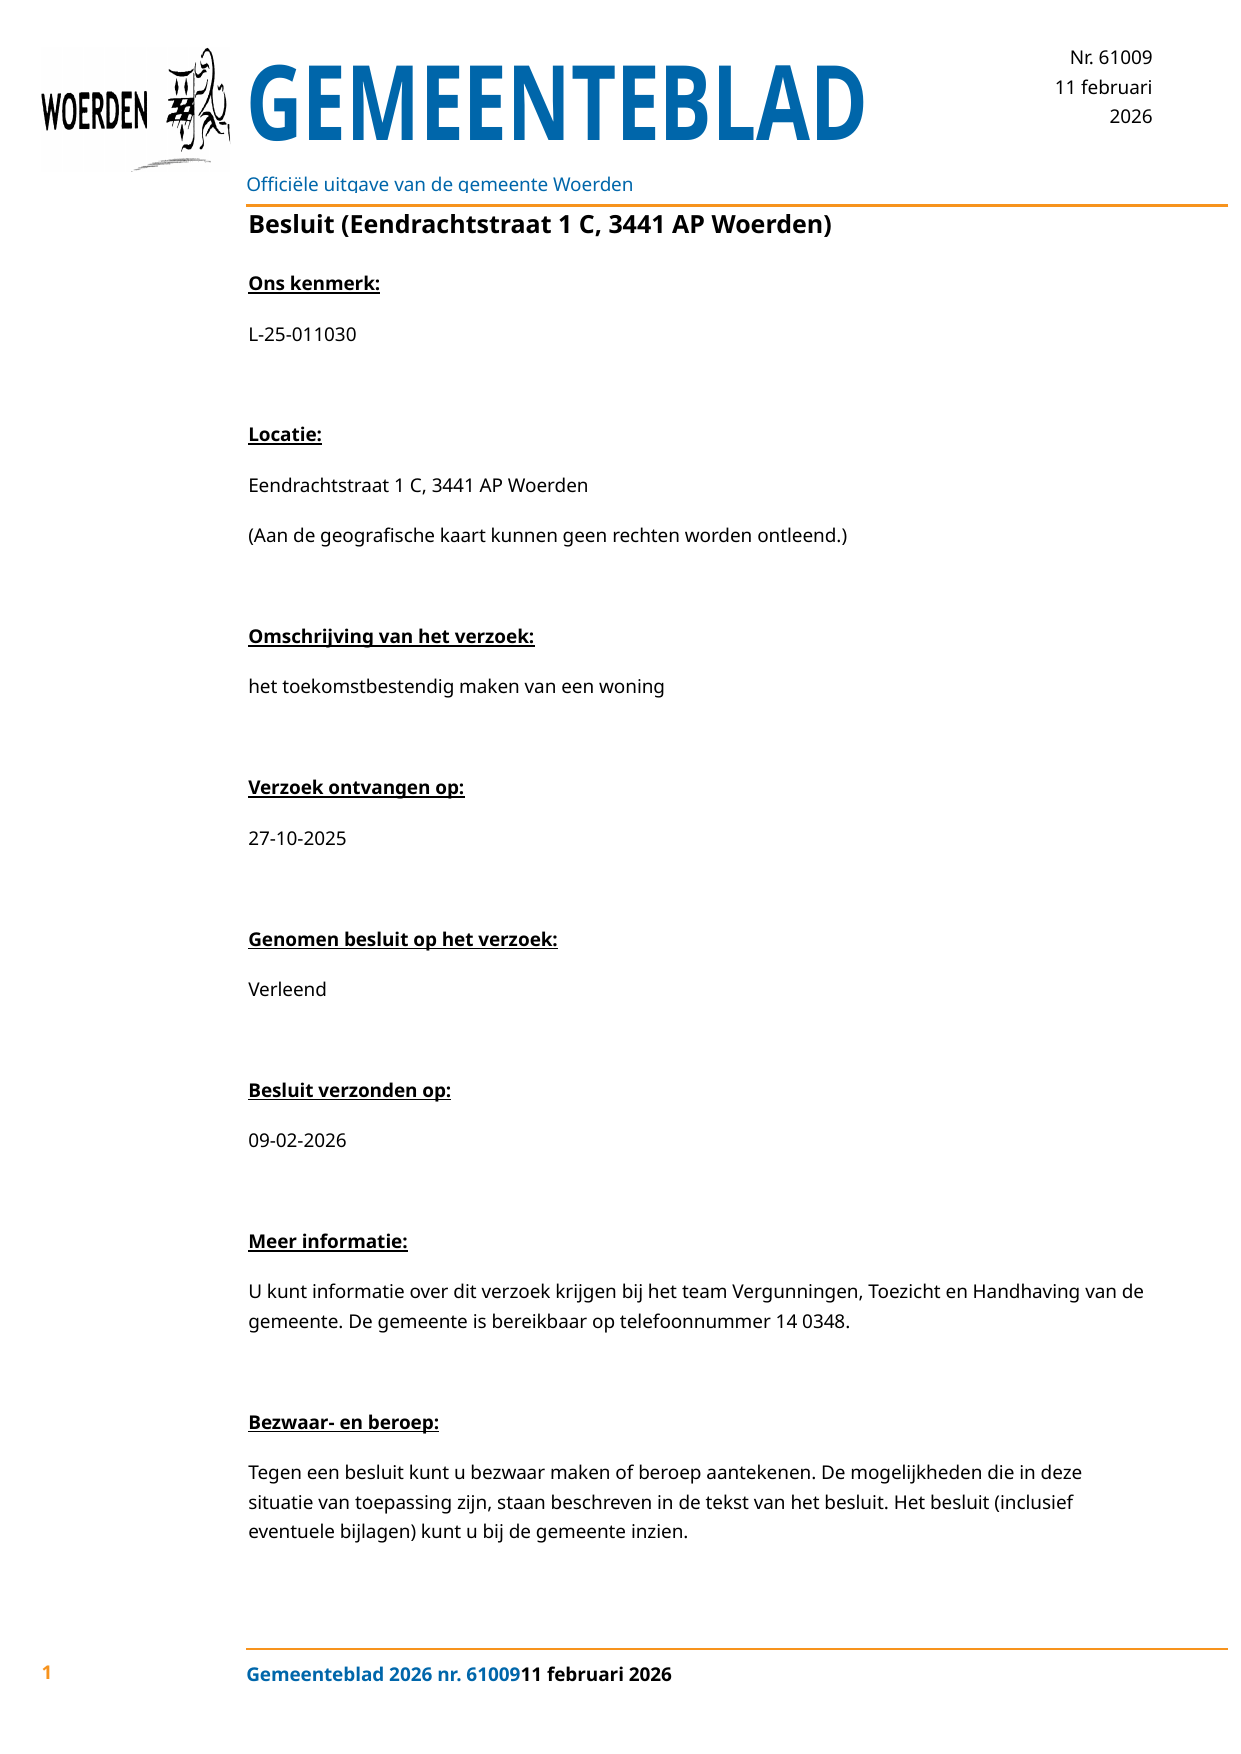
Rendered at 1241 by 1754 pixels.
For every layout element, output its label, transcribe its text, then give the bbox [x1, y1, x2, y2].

text Verzoek ontvangen op: [248, 774, 1152, 800]
text U kunt informatie over dit verzoek krijgen bij het team Vergunningen, Toezicht en Handhaving van de gemeente. De gemeente is bereikbaar op telefoonnummer 14 0348. [248, 1279, 1152, 1334]
text Genomen besluit op het verzoek: [248, 926, 1152, 951]
text Meer informatie: [248, 1228, 1152, 1254]
text Tegen een besluit kunt u bezwaar maken of beroep aantekenen. De mogelijkheden die in deze situatie van toepassing zijn, staan beschreven in de tekst van het besluit. Het besluit (inclusief eventuele bijlagen) kunt u bij de gemeente inzien. [248, 1459, 1152, 1544]
text L-25-011030 [248, 321, 1152, 346]
text Eendrachtstraat 1 C, 3441 AP Woerden [248, 472, 1152, 498]
text 27-10-2025 [248, 825, 1152, 851]
text Besluit (Eendrachtstraat 1 C, 3441 AP Woerden) [248, 207, 1152, 241]
text Ons kenmerk: [248, 270, 1152, 296]
text Omschrijving van het verzoek: [248, 623, 1152, 649]
text Locatie: [248, 422, 1152, 447]
text Besluit verzonden op: [248, 1077, 1152, 1103]
text het toekomstbestendig maken van een woning [248, 674, 1152, 699]
picture [41, 47, 231, 172]
text 09-02-2026 [248, 1127, 1152, 1153]
text (Aan de geografische kaart kunnen geen rechten worden ontleend.) [248, 522, 1152, 548]
text Verleend [248, 976, 1152, 1002]
text Bezwaar- en beroep: [248, 1409, 1152, 1435]
